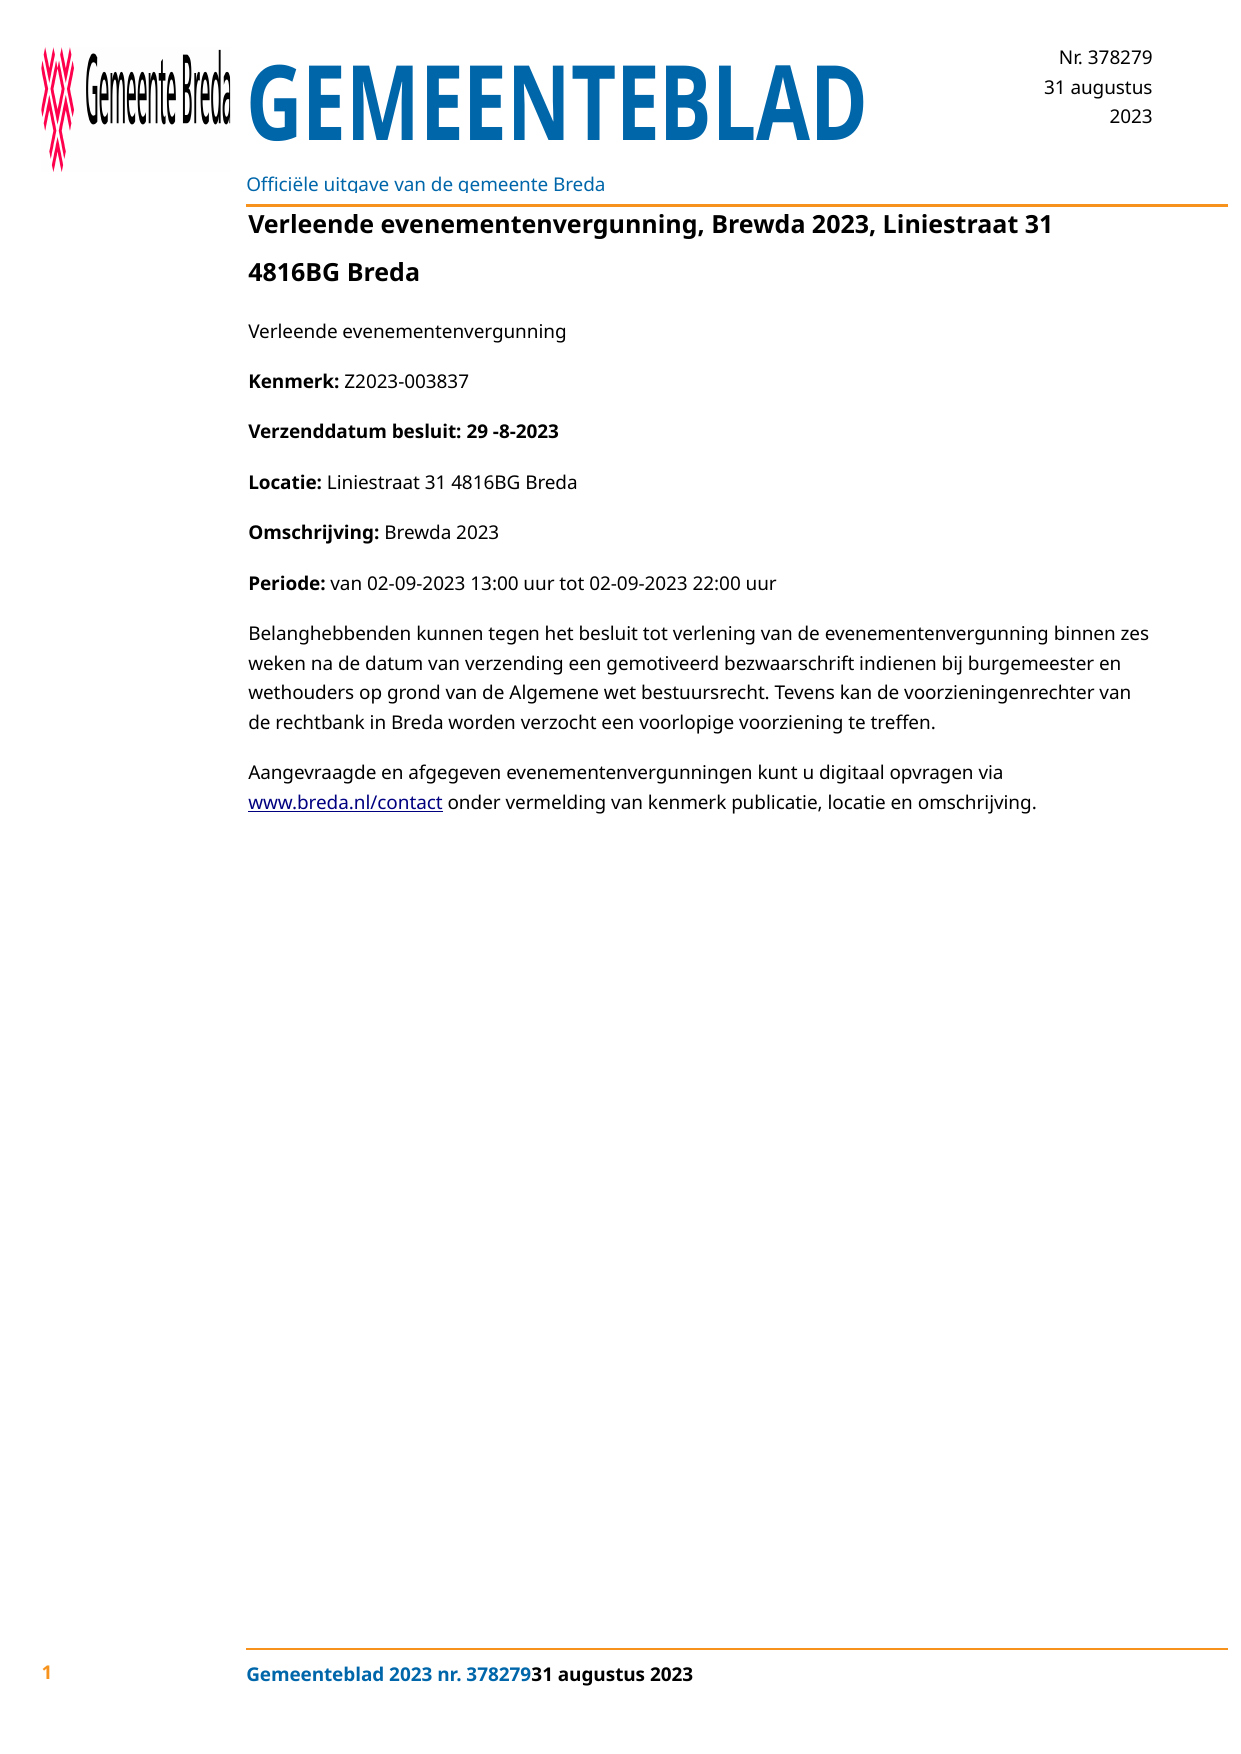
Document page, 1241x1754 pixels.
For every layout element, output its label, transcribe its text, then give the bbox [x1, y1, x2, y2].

text Periode: van 02-09-2023 13:00 uur tot 02-09-2023 22:00 uur [248, 570, 1152, 596]
text Omschrijving: Brewda 2023 [248, 519, 1152, 545]
text Verleende evenementenvergunning, Brewda 2023, Liniestraat 31 4816BG Breda [248, 207, 1152, 288]
text Kenmerk: Z2023-003837 [248, 368, 1152, 394]
text Aangevraagde en afgegeven evenementenvergunningen kunt u digitaal opvragen via www.breda.nl/contact onder vermelding van kenmerk publicatie, locatie en omschrijving. [248, 759, 1152, 815]
text Verleende evenementenvergunning [248, 318, 1152, 344]
text Verzenddatum besluit: 29 -8-2023 [248, 419, 1152, 444]
picture [41, 47, 231, 172]
text Belanghebbenden kunnen tegen het besluit tot verlening van de evenementenvergunning binnen zes weken na de datum van verzending een gemotiveerd bezwaarschrift indienen bij burgemeester en wethouders op grond van de Algemene wet bestuursrecht. Tevens kan de voorzieningenrechter van de rechtbank in Breda worden verzocht een voorlopige voorziening te treffen. [248, 620, 1152, 735]
text Locatie: Liniestraat 31 4816BG Breda [248, 469, 1152, 495]
